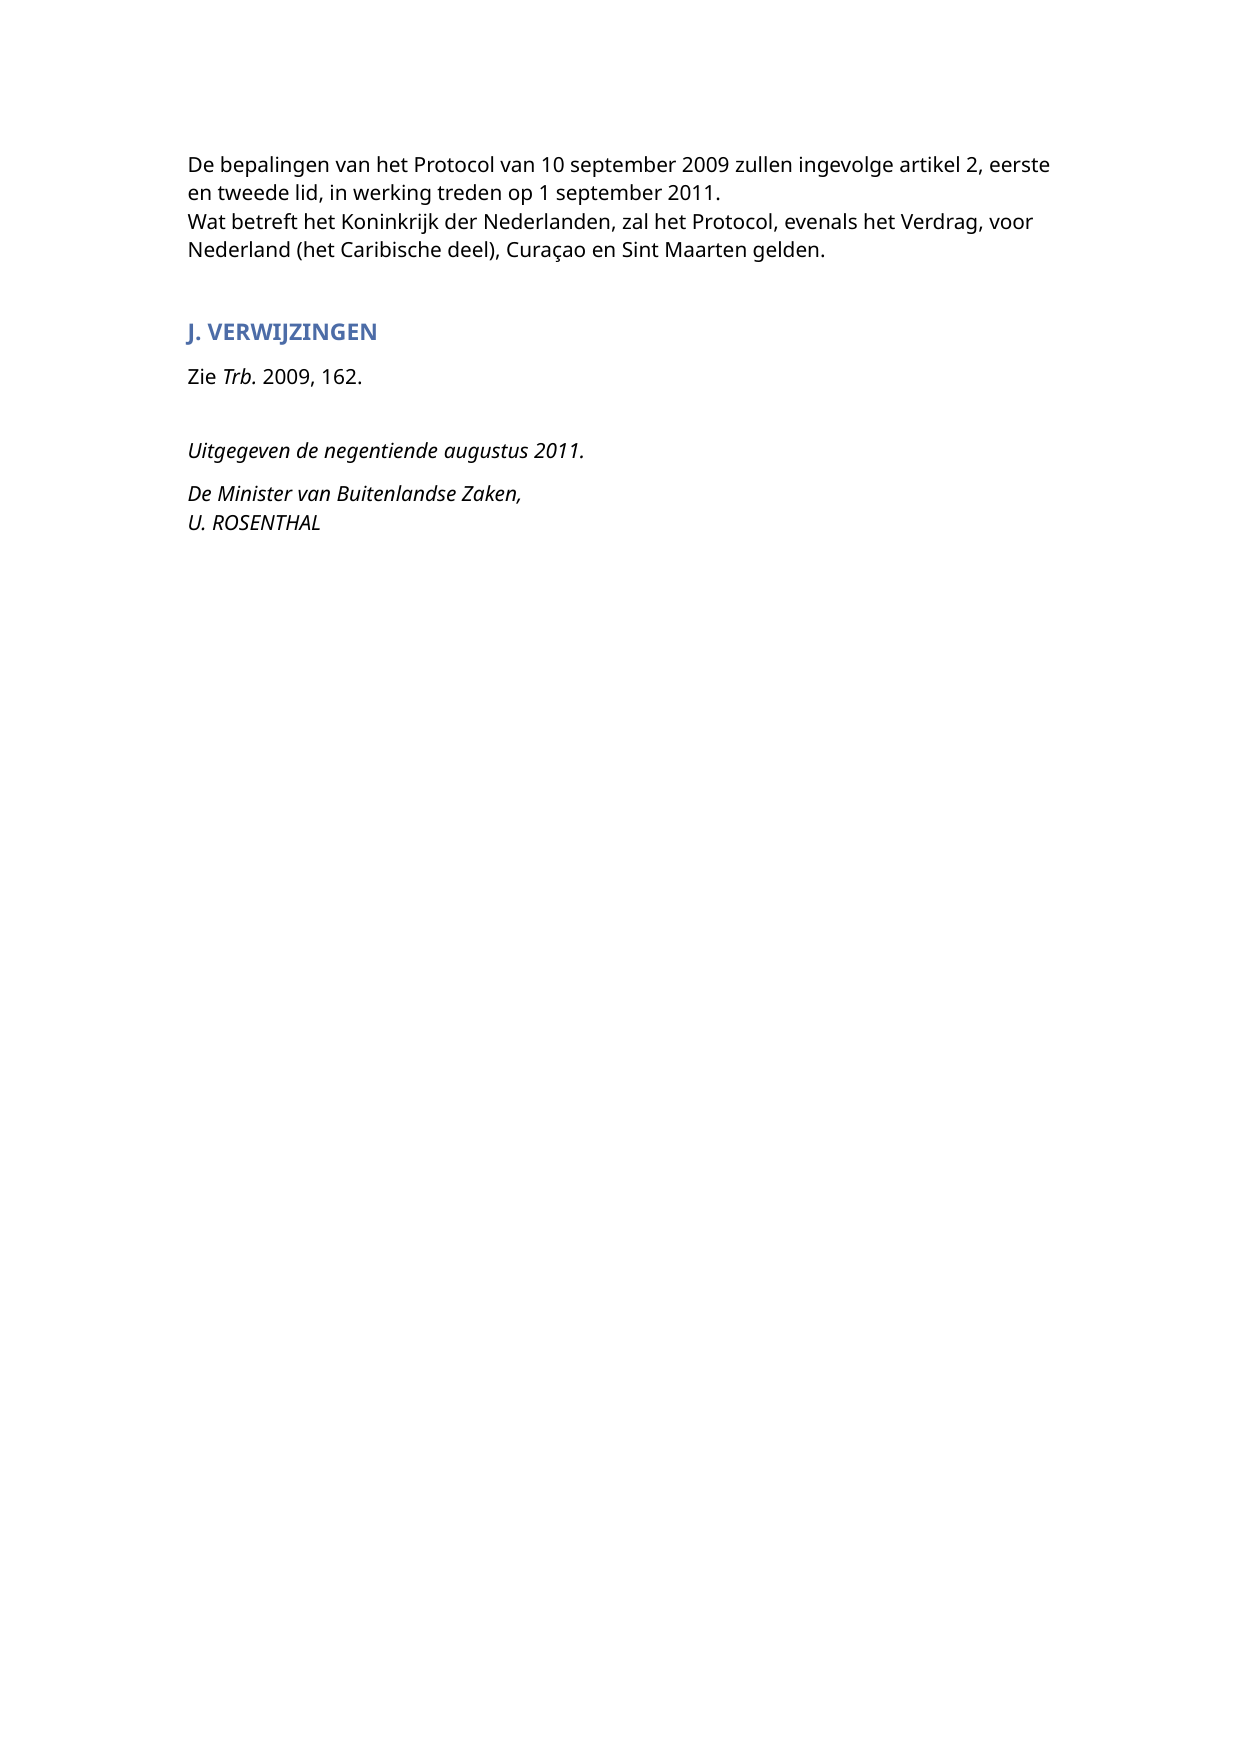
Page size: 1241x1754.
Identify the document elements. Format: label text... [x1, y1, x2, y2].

text De bepalingen van het Protocol van 10 september 2009 zullen ingevolge artikel 2, eerste en tweede lid, in werking treden op 1 september 2011. [187, 150, 1053, 207]
text Uitgegeven de negentiende augustus 2011. [187, 436, 1053, 464]
subtitle J. VERWIJZINGEN [187, 316, 1053, 347]
text Wat betreft het Koninkrijk der Nederlanden, zal het Protocol, evenals het Verdrag, voor Nederland (het Caribische deel), Curaçao en Sint Maarten gelden. [187, 207, 1053, 264]
text U. ROSENTHAL [187, 508, 1053, 536]
text De Minister van Buitenlandse Zaken, [187, 479, 1053, 508]
text Zie Trb. 2009, 162. [187, 362, 1053, 391]
